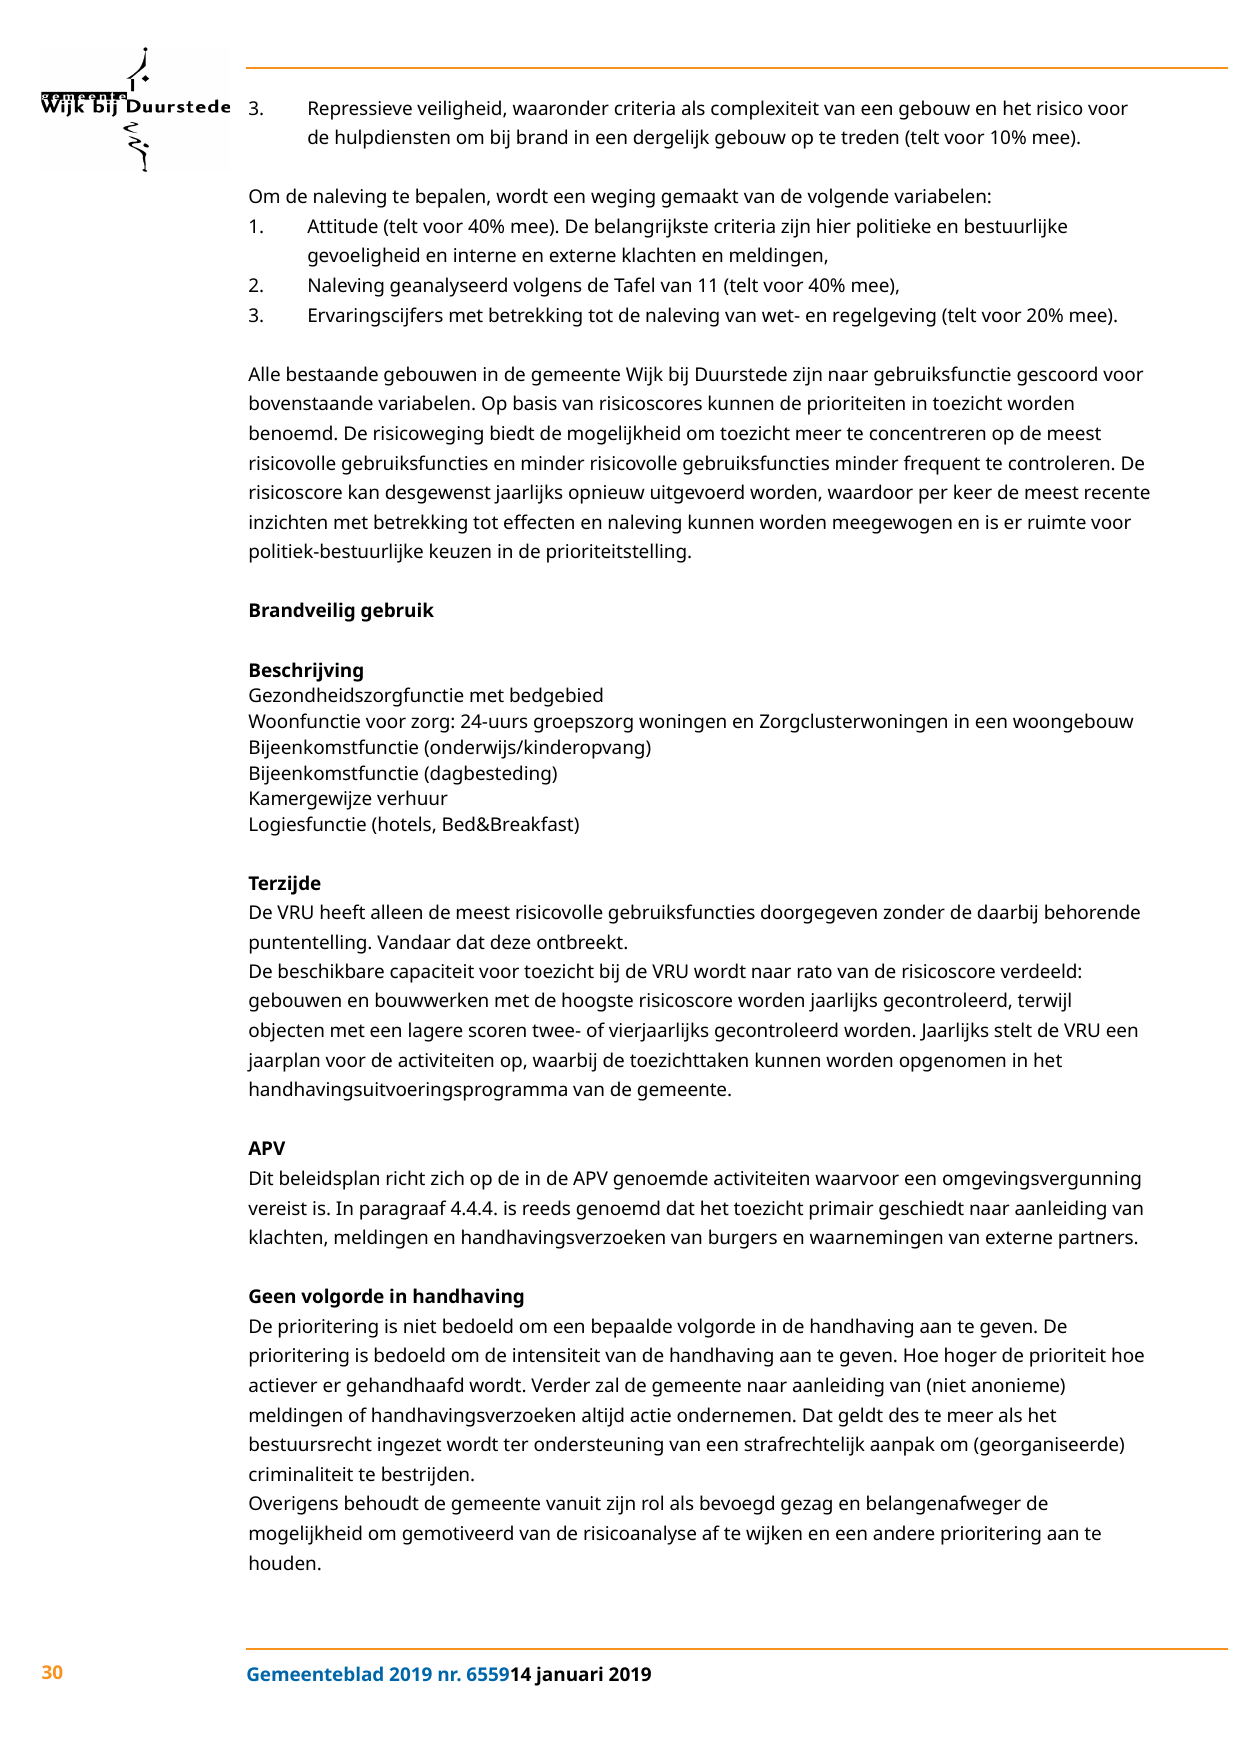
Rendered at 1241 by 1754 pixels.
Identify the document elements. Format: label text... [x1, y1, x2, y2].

table_cell Bijeenkomstfunctie (dagbesteding) [248, 760, 1152, 786]
list Naleving geanalyseerd volgens de Tafel van 11 (telt voor 40% mee), [248, 272, 1152, 298]
text APV [248, 1136, 1152, 1161]
list Attitude (telt voor 40% mee). De belangrijkste criteria zijn hier politieke en bestuurlijke gevoeligheid en interne en externe klachten en meldingen, [248, 213, 1152, 268]
text Om de naleving te bepalen, wordt een weging gemaakt van de volgende variabelen: [248, 183, 1152, 209]
list Repressieve veiligheid, waaronder criteria als complexiteit van een gebouw en het risico voor de hulpdiensten om bij brand in een dergelijk gebouw op te treden (telt voor 10% mee). [248, 95, 1152, 150]
text Geen volgorde in handhaving [248, 1283, 1152, 1309]
table_cell Bijeenkomstfunctie (onderwijs/kinderopvang) [248, 734, 1152, 760]
table_header Terzijde De VRU heeft alleen de meest risicovolle gebruiksfuncties doorgegeven zonder de daarbij behorende puntentelling. Vandaar dat deze ontbreekt. [248, 870, 1152, 955]
text Alle bestaande gebouwen in de gemeente Wijk bij Duurstede zijn naar gebruiksfunctie gescoord voor bovenstaande variabelen. Op basis van risicoscores kunnen de prioriteiten in toezicht worden benoemd. De risicoweging biedt de mogelijkheid om toezicht meer te concentreren op de meest risicovolle gebruiksfuncties en minder risicovolle gebruiksfuncties minder frequent te controleren. De risicoscore kan desgewenst jaarlijks opnieuw uitgevoerd worden, waardoor per keer de meest recente inzichten met betrekking tot effecten en naleving kunnen worden meegewogen en is er ruimte voor politiek-bestuurlijke keuzen in de prioriteitstelling. [248, 361, 1152, 564]
table_cell Gezondheidszorgfunctie met bedgebied [248, 683, 1152, 708]
text Dit beleidsplan richt zich op de in de APV genoemde activiteiten waarvoor een omgevingsvergunning vereist is. In paragraaf 4.4.4. is reeds genoemd dat het toezicht primair geschiedt naar aanleiding van klachten, meldingen en handhavingsverzoeken van burgers en waarnemingen van externe partners. [248, 1165, 1152, 1250]
table_cell Woonfunctie voor zorg: 24-uurs groepszorg woningen en Zorgclusterwoningen in een woongebouw [248, 709, 1152, 734]
table_cell Logiesfunctie (hotels, Bed&Breakfast) [248, 811, 1152, 837]
table_header Beschrijving [248, 657, 1152, 683]
text De prioritering is niet bedoeld om een bepaalde volgorde in de handhaving aan te geven. De prioritering is bedoeld om de intensiteit van de handhaving aan te geven. Hoe hoger de prioriteit hoe actiever er gehandhaafd wordt. Verder zal de gemeente naar aanleiding van (niet anonieme) meldingen of handhavingsverzoeken altijd actie ondernemen. Dat geldt des te meer als het bestuursrecht ingezet wordt ter ondersteuning van een strafrechtelijk aanpak om (georganiseerde) criminaliteit te bestrijden. [248, 1313, 1152, 1487]
list Ervaringscijfers met betrekking tot de naleving van wet- en regelgeving (telt voor 20% mee). [248, 302, 1152, 328]
table_cell Kamergewijze verhuur [248, 786, 1152, 811]
text Overigens behoudt de gemeente vanuit zijn rol als bevoegd gezag en belangenafweger de mogelijkheid om gemotiveerd van de risicoanalyse af te wijken en een andere prioritering aan te houden. [248, 1491, 1152, 1576]
text De beschikbare capaciteit voor toezicht bij de VRU wordt naar rato van de risicoscore verdeeld: gebouwen en bouwwerken met de hoogste risicoscore worden jaarlijks gecontroleerd, terwijl objecten met een lagere scoren twee- of vierjaarlijks gecontroleerd worden. Jaarlijks stelt de VRU een jaarplan voor de activiteiten op, waarbij de toezichttaken kunnen worden opgenomen in het handhavingsuitvoeringsprogramma van de gemeente. [248, 958, 1152, 1102]
picture [41, 47, 231, 172]
text Brandveilig gebruik [248, 598, 1152, 623]
